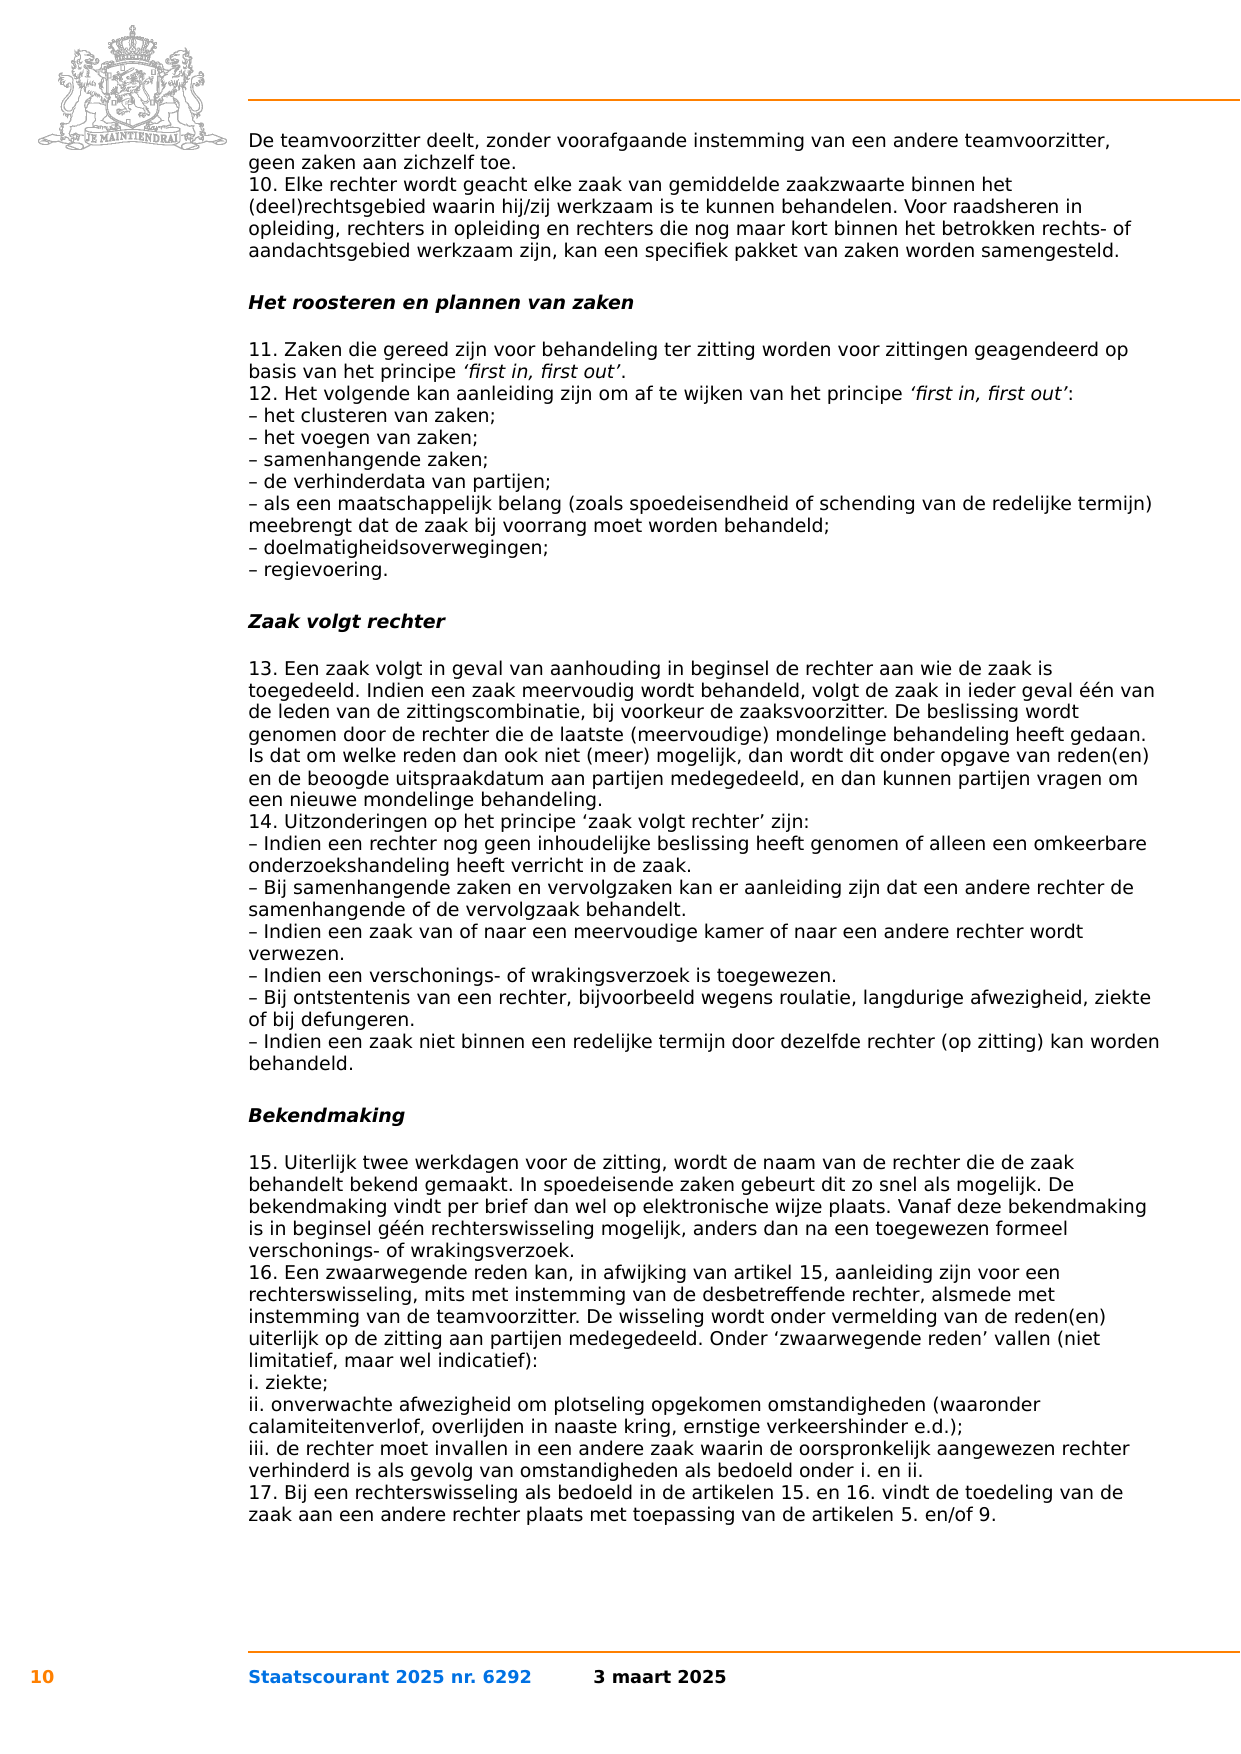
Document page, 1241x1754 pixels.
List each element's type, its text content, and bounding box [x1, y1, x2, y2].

subtitle Bekendmaking [248, 1105, 1163, 1127]
text 11. Zaken die gereed zijn voor behandeling ter zitting worden voor zittingen geagendeerd op basis van het principe ‘first in, first out’. [248, 339, 1163, 383]
text 17. Bij een rechterswisseling als bedoeld in de artikelen 15. en 16. vindt de toedeling van de zaak aan een andere rechter plaats met toepassing van de artikelen 5. en/of 9. [248, 1482, 1163, 1526]
text 14. Uitzonderingen op het principe ‘zaak volgt rechter’ zijn: [248, 811, 1163, 833]
text De teamvoorzitter deelt, zonder voorafgaande instemming van een andere teamvoorzitter, geen zaken aan zichzelf toe. [248, 130, 1163, 174]
subtitle Zaak volgt rechter [248, 611, 1163, 632]
text i. ziekte; [248, 1372, 1163, 1394]
text – het clusteren van zaken; [248, 405, 1163, 427]
text – het voegen van zaken; [248, 427, 1163, 449]
text 15. Uiterlijk twee werkdagen voor de zitting, wordt de naam van de rechter die de zaak behandelt bekend gemaakt. In spoedeisende zaken gebeurt dit zo snel als mogelijk. De bekendmaking vindt per brief dan wel op elektronische wijze plaats. Vanaf deze bekendmaking is in beginsel géén rechterswisseling mogelijk, anders dan na een toegewezen formeel verschonings- of wrakingsverzoek. [248, 1152, 1163, 1262]
subtitle Het roosteren en plannen van zaken [248, 292, 1163, 314]
text – Bij samenhangende zaken en vervolgzaken kan er aanleiding zijn dat een andere rechter de samenhangende of de vervolgzaak behandelt. [248, 877, 1163, 921]
text – Indien een zaak niet binnen een redelijke termijn door dezelfde rechter (op zitting) kan worden behandeld. [248, 1031, 1163, 1075]
text – de verhinderdata van partijen; [248, 471, 1163, 493]
text – als een maatschappelijk belang (zoals spoedeisendheid of schending van de redelijke termijn) meebrengt dat de zaak bij voorrang moet worden behandeld; [248, 493, 1163, 537]
text – samenhangende zaken; [248, 449, 1163, 471]
text 10. Elke rechter wordt geacht elke zaak van gemiddelde zaakzwaarte binnen het (deel)rechtsgebied waarin hij/zij werkzaam is te kunnen behandelen. Voor raadsheren in opleiding, rechters in opleiding en rechters die nog maar kort binnen het betrokken rechts- of aandachtsgebied werkzaam zijn, kan een specifiek pakket van zaken worden samengesteld. [248, 174, 1163, 262]
picture [38, 25, 227, 150]
text – Bij ontstentenis van een rechter, bijvoorbeeld wegens roulatie, langdurige afwezigheid, ziekte of bij defungeren. [248, 987, 1163, 1031]
text 16. Een zwaarwegende reden kan, in afwijking van artikel 15, aanleiding zijn voor een rechterswisseling, mits met instemming van de desbetreffende rechter, alsmede met instemming van de teamvoorzitter. De wisseling wordt onder vermelding van de reden(en) uiterlijk op de zitting aan partijen medegedeeld. Onder ‘zwaarwegende reden’ vallen (niet limitatief, maar wel indicatief): [248, 1262, 1163, 1372]
text 13. Een zaak volgt in geval van aanhouding in beginsel de rechter aan wie de zaak is toegedeeld. Indien een zaak meervoudig wordt behandeld, volgt de zaak in ieder geval één van de leden van de zittingscombinatie, bij voorkeur de zaaksvoorzitter. De beslissing wordt genomen door de rechter die de laatste (meervoudige) mondelinge behandeling heeft gedaan. Is dat om welke reden dan ook niet (meer) mogelijk, dan wordt dit onder opgave van reden(en) en de beoogde uitspraakdatum aan partijen medegedeeld, en dan kunnen partijen vragen om een nieuwe mondelinge behandeling. [248, 657, 1163, 811]
text – Indien een verschonings- of wrakingsverzoek is toegewezen. [248, 965, 1163, 987]
text 12. Het volgende kan aanleiding zijn om af te wijken van het principe ‘first in, first out’: [248, 383, 1163, 405]
text – Indien een rechter nog geen inhoudelijke beslissing heeft genomen of alleen een omkeerbare onderzoekshandeling heeft verricht in de zaak. [248, 833, 1163, 877]
text – doelmatigheidsoverwegingen; [248, 537, 1163, 558]
text – Indien een zaak van of naar een meervoudige kamer of naar een andere rechter wordt verwezen. [248, 921, 1163, 965]
text iii. de rechter moet invallen in een andere zaak waarin de oorspronkelijk aangewezen rechter verhinderd is als gevolg van omstandigheden als bedoeld onder i. en ii. [248, 1438, 1163, 1482]
text ii. onverwachte afwezigheid om plotseling opgekomen omstandigheden (waaronder calamiteitenverlof, overlijden in naaste kring, ernstige verkeershinder e.d.); [248, 1394, 1163, 1438]
text – regievoering. [248, 558, 1163, 581]
